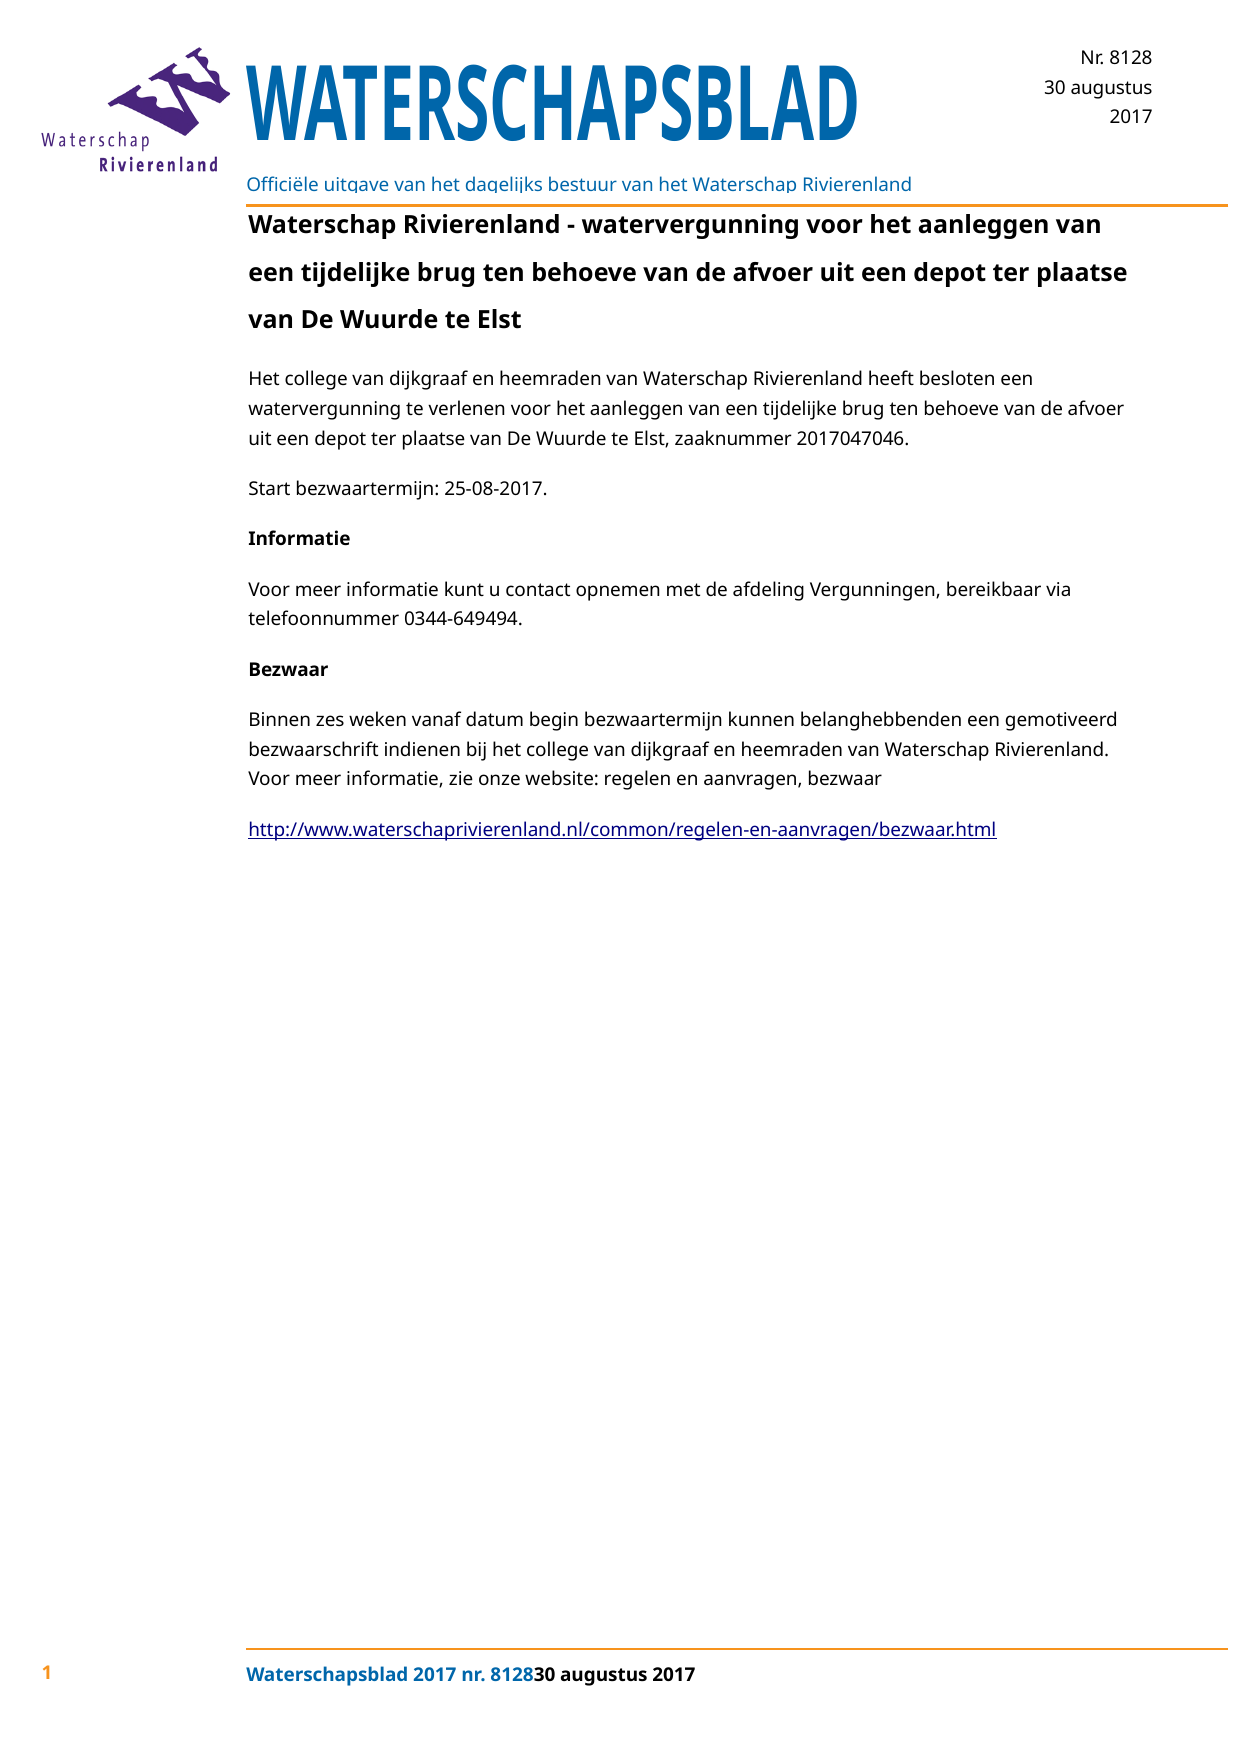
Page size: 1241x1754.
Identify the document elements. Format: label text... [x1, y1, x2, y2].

picture [41, 47, 231, 172]
text Start bezwaartermijn: 25-08-2017. [248, 475, 1152, 501]
text Het college van dijkgraaf en heemraden van Waterschap Rivierenland heeft besloten een watervergunning te verlenen voor het aanleggen van een tijdelijke brug ten behoeve van de afvoer uit een depot ter plaatse van De Wuurde te Elst, zaaknummer 2017047046. [248, 366, 1152, 450]
text Bezwaar [248, 656, 1152, 682]
text http://www.waterschaprivierenland.nl/common/regelen-en-aanvragen/bezwaar.html [248, 816, 1152, 842]
text Binnen zes weken vanaf datum begin bezwaartermijn kunnen belanghebbenden een gemotiveerd bezwaarschrift indienen bij het college van dijkgraaf en heemraden van Waterschap Rivierenland. Voor meer informatie, zie onze website: regelen en aanvragen, bezwaar [248, 706, 1152, 791]
text Informatie [248, 526, 1152, 551]
text Voor meer informatie kunt u contact opnemen met de afdeling Vergunningen, bereikbaar via telefoonnummer 0344-649494. [248, 576, 1152, 631]
text Waterschap Rivierenland - watervergunning voor het aanleggen van een tijdelijke brug ten behoeve van de afvoer uit een depot ter plaatse van De Wuurde te Elst [248, 207, 1152, 336]
